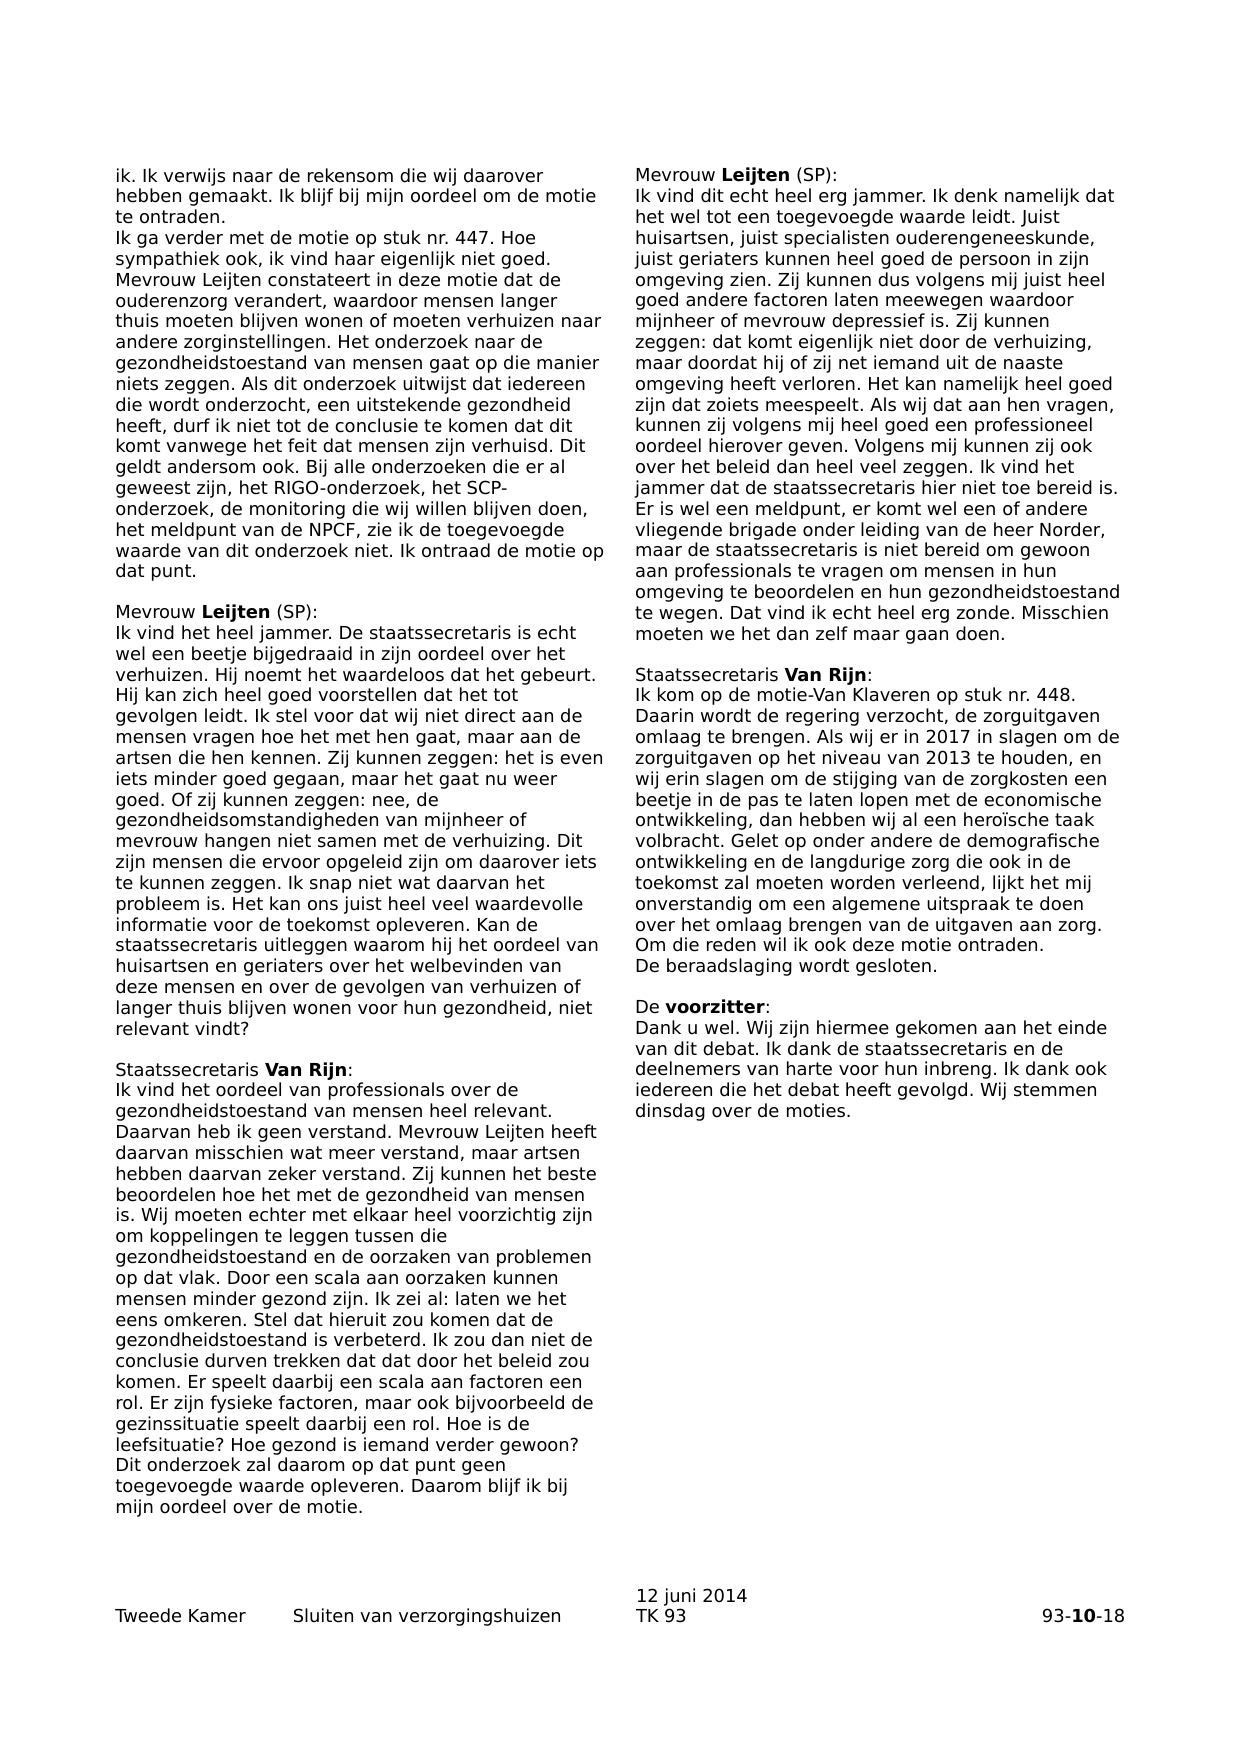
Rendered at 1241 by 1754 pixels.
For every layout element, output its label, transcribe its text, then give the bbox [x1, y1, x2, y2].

text Ik vind dit echt heel erg jammer. Ik denk namelijk dat het wel tot een toegevoegde waarde leidt. Juist huisartsen, juist specialisten ouderengeneeskunde, juist geriaters kunnen heel goed de persoon in zijn omgeving zien. Zij kunnen dus volgens mij juist heel goed andere factoren laten meewegen waardoor mijnheer of mevrouw depressief is. Zij kunnen zeggen: dat komt eigenlijk niet door de verhuizing, maar doordat hij of zij net iemand uit de naaste omgeving heeft verloren. Het kan namelijk heel goed zijn dat zoiets meespeelt. Als wij dat aan hen vragen, kunnen zij volgens mij heel goed een professioneel oordeel hierover geven. Volgens mij kunnen zij ook over het beleid dan heel veel zeggen. Ik vind het jammer dat de staatssecretaris hier niet toe bereid is. Er is wel een meldpunt, er komt wel een of andere vliegende brigade onder leiding van de heer Norder, maar de staatssecretaris is niet bereid om gewoon aan professionals te vragen om mensen in hun omgeving te beoordelen en hun gezondheidstoestand te wegen. Dat vind ik echt heel erg zonde. Misschien moeten we het dan zelf maar gaan doen. [635, 186, 1125, 644]
text Dank u wel. Wij zijn hiermee gekomen aan het einde van dit debat. Ik dank de staatssecretaris en de deelnemers van harte voor hun inbreng. Ik dank ook iedereen die het debat heeft gevolgd. Wij stemmen dinsdag over de moties. [635, 1017, 1125, 1122]
text Ik vind het heel jammer. De staatssecretaris is echt wel een beetje bijgedraaid in zijn oordeel over het verhuizen. Hij noemt het waardeloos dat het gebeurt. Hij kan zich heel goed voorstellen dat het tot gevolgen leidt. Ik stel voor dat wij niet direct aan de mensen vragen hoe het met hen gaat, maar aan de artsen die hen kennen. Zij kunnen zeggen: het is even iets minder goed gegaan, maar het gaat nu weer goed. Of zij kunnen zeggen: nee, de gezondheidsomstandigheden van mijnheer of mevrouw hangen niet samen met de verhuizing. Dit zijn mensen die ervoor opgeleid zijn om daarover iets te kunnen zeggen. Ik snap niet wat daarvan het probleem is. Het kan ons juist heel veel waardevolle informatie voor de toekomst opleveren. Kan de staatssecretaris uitleggen waarom hij het oordeel van huisartsen en geriaters over het welbevinden van deze mensen en over de gevolgen van verhuizen of langer thuis blijven wonen voor hun gezondheid, niet relevant vindt? [115, 623, 605, 1039]
text Staatssecretaris Van Rijn: [115, 1059, 605, 1080]
text ik. Ik verwijs naar de rekensom die wij daarover hebben gemaakt. Ik blijf bij mijn oordeel om de motie te ontraden. [115, 165, 605, 228]
text De beraadslaging wordt gesloten. [635, 956, 1125, 977]
text Ik ga verder met de motie op stuk nr. 447. Hoe sympathiek ook, ik vind haar eigenlijk niet goed. Mevrouw Leijten constateert in deze motie dat de ouderenzorg verandert, waardoor mensen langer thuis moeten blijven wonen of moeten verhuizen naar andere zorginstellingen. Het onderzoek naar de gezondheidstoestand van mensen gaat op die manier niets zeggen. Als dit onderzoek uitwijst dat iedereen die wordt onderzocht, een uitstekende gezondheid heeft, durf ik niet tot de conclusie te komen dat dit komt vanwege het feit dat mensen zijn verhuisd. Dit geldt andersom ook. Bij alle onderzoeken die er al geweest zijn, het RIGO-onderzoek, het SCP-onderzoek, de monitoring die wij willen blijven doen, het meldpunt van de NPCF, zie ik de toegevoegde waarde van dit onderzoek niet. Ik ontraad de motie op dat punt. [115, 228, 605, 582]
text Mevrouw Leijten (SP): [635, 165, 1125, 186]
text Ik vind het oordeel van professionals over de gezondheidstoestand van mensen heel relevant. Daarvan heb ik geen verstand. Mevrouw Leijten heeft daarvan misschien wat meer verstand, maar artsen hebben daarvan zeker verstand. Zij kunnen het beste beoordelen hoe het met de gezondheid van mensen is. Wij moeten echter met elkaar heel voorzichtig zijn om koppelingen te leggen tussen die gezondheidstoestand en de oorzaken van problemen op dat vlak. Door een scala aan oorzaken kunnen mensen minder gezond zijn. Ik zei al: laten we het eens omkeren. Stel dat hieruit zou komen dat de gezondheidstoestand is verbeterd. Ik zou dan niet de conclusie durven trekken dat dat door het beleid zou komen. Er speelt daarbij een scala aan factoren een rol. Er zijn fysieke factoren, maar ook bijvoorbeeld de gezinssituatie speelt daarbij een rol. Hoe is de leefsituatie? Hoe gezond is iemand verder gewoon? Dit onderzoek zal daarom op dat punt geen toegevoegde waarde opleveren. Daarom blijf ik bij mijn oordeel over de motie. [115, 1080, 605, 1518]
text De voorzitter: [635, 997, 1125, 1017]
text Mevrouw Leijten (SP): [115, 602, 605, 623]
text Ik kom op de motie-Van Klaveren op stuk nr. 448. Daarin wordt de regering verzocht, de zorguitgaven omlaag te brengen. Als wij er in 2017 in slagen om de zorguitgaven op het niveau van 2013 te houden, en wij erin slagen om de stijging van de zorgkosten een beetje in de pas te laten lopen met de economische ontwikkeling, dan hebben wij al een heroïsche taak volbracht. Gelet op onder andere de demografische ontwikkeling en de langdurige zorg die ook in de toekomst zal moeten worden verleend, lijkt het mij onverstandig om een algemene uitspraak te doen over het omlaag brengen van de uitgaven aan zorg. Om die reden wil ik ook deze motie ontraden. [635, 685, 1125, 956]
text Staatssecretaris Van Rijn: [635, 664, 1125, 685]
